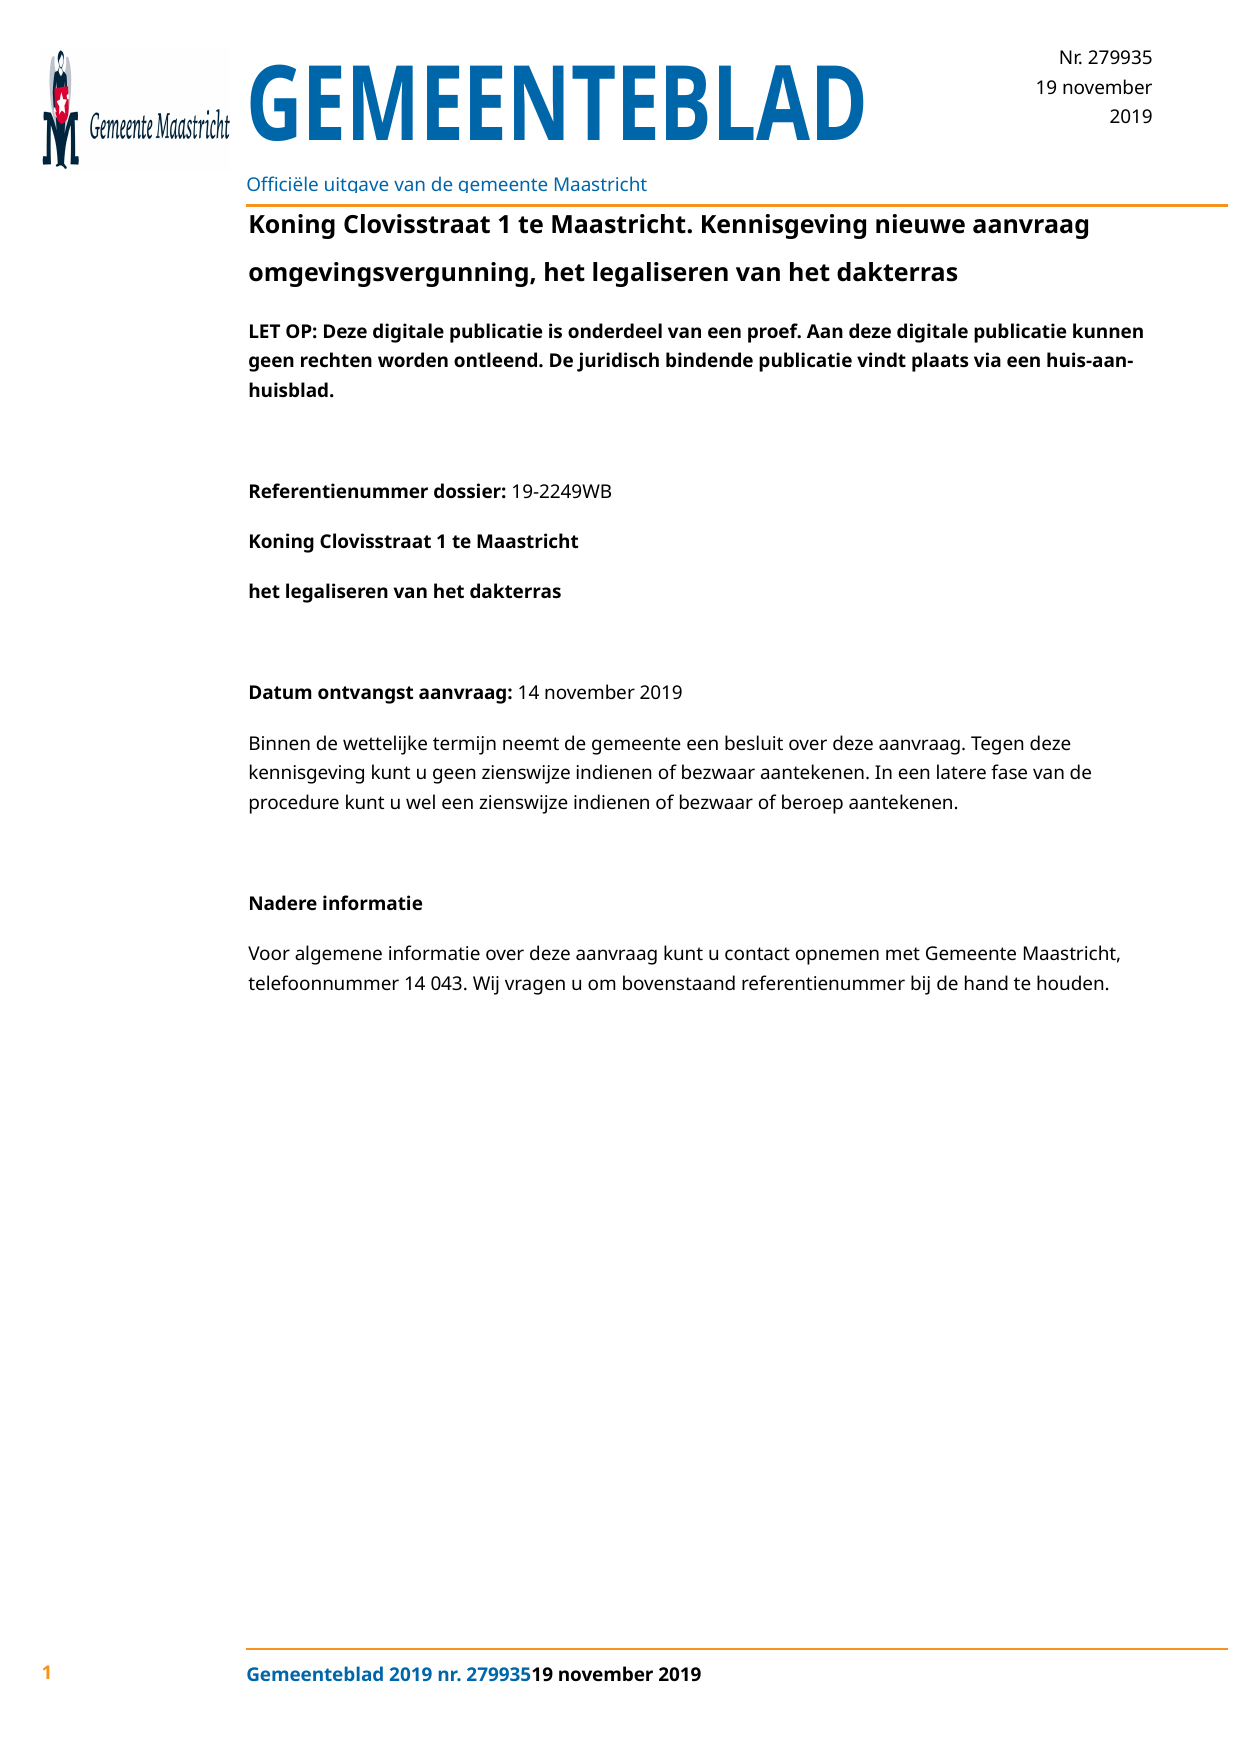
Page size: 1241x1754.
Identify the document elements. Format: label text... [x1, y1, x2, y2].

text Voor algemene informatie over deze aanvraag kunt u contact opnemen met Gemeente Maastricht, telefoonnummer 14 043. Wij vragen u om bovenstaand referentienummer bij de hand te houden. [248, 940, 1152, 996]
picture [41, 47, 231, 172]
text LET OP: Deze digitale publicatie is onderdeel van een proef. Aan deze digitale publicatie kunnen geen rechten worden ontleend. De juridisch bindende publicatie vindt plaats via een huis-aan-huisblad. [248, 318, 1152, 403]
text Koning Clovisstraat 1 te Maastricht. Kennisgeving nieuwe aanvraag omgevingsvergunning, het legaliseren van het dakterras [248, 207, 1152, 288]
text Referentienummer dossier: 19-2249WB [248, 478, 1152, 504]
text Nadere informatie [248, 890, 1152, 916]
text Binnen de wettelijke termijn neemt de gemeente een besluit over deze aanvraag. Tegen deze kennisgeving kunt u geen zienswijze indienen of bezwaar aantekenen. In een latere fase van de procedure kunt u wel een zienswijze indienen of bezwaar of beroep aantekenen. [248, 730, 1152, 815]
text Datum ontvangst aanvraag: 14 november 2019 [248, 679, 1152, 705]
text Koning Clovisstraat 1 te Maastricht [248, 528, 1152, 554]
text het legaliseren van het dakterras [248, 579, 1152, 604]
